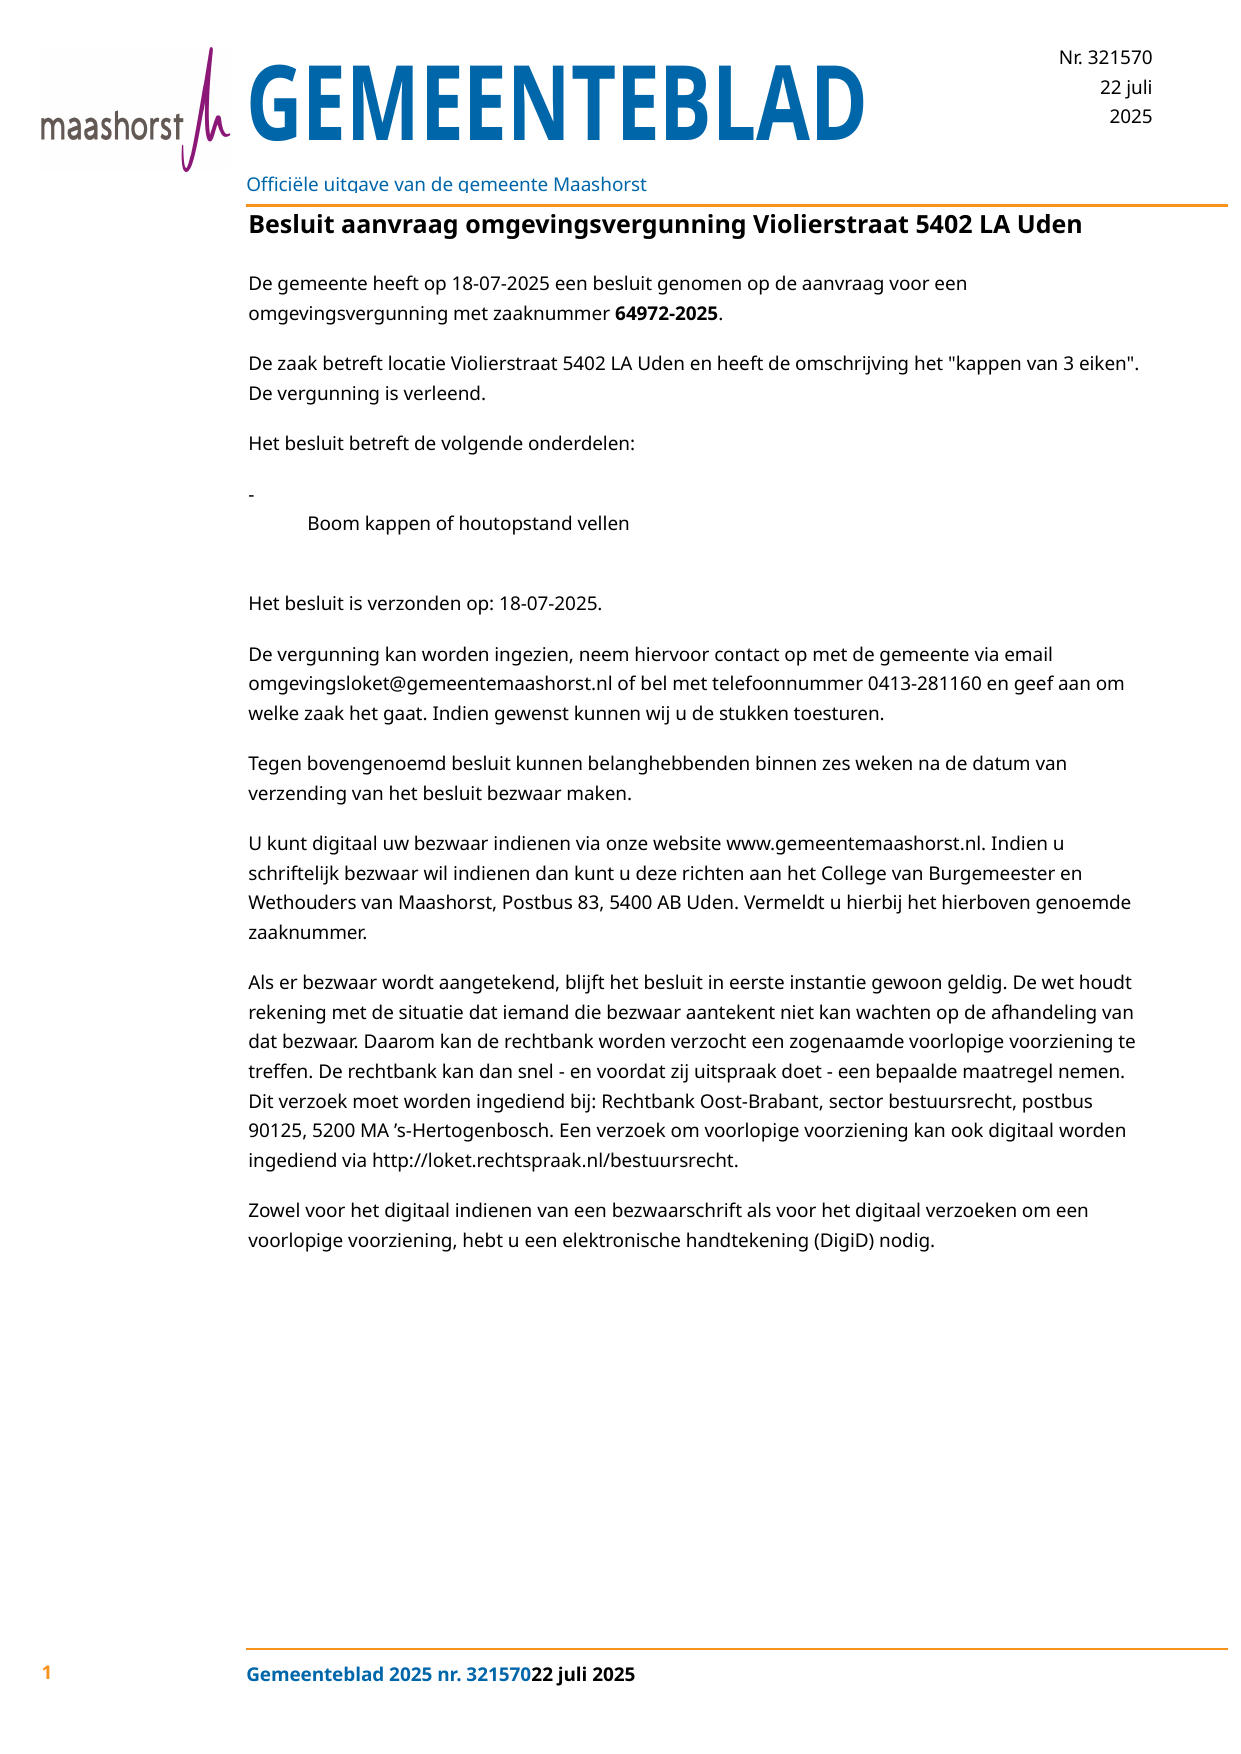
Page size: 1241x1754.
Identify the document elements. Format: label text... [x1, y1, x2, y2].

text Zowel voor het digitaal indienen van een bezwaarschrift als voor het digitaal verzoeken om een voorlopige voorziening, hebt u een elektronische handtekening (DigiD) nodig. [248, 1197, 1152, 1253]
picture [41, 47, 231, 172]
text Besluit aanvraag omgevingsvergunning Violierstraat 5402 LA Uden [248, 207, 1152, 241]
list Boom kappen of houtopstand vellen [248, 510, 1152, 536]
text Het besluit betreft de volgende onderdelen: [248, 430, 1152, 456]
text Als er bezwaar wordt aangetekend, blijft het besluit in eerste instantie gewoon geldig. De wet houdt rekening met de situatie dat iemand die bezwaar aantekent niet kan wachten op de afhandeling van dat bezwaar. Daarom kan de rechtbank worden verzocht een zogenaamde voorlopige voorziening te treffen. De rechtbank kan dan snel - en voordat zij uitspraak doet - een bepaalde maatregel nemen. Dit verzoek moet worden ingediend bij: Rechtbank Oost-Brabant, sector bestuursrecht, postbus 90125, 5200 MA ’s-Hertogenbosch. Een verzoek om voorlopige voorziening kan ook digitaal worden ingediend via http://loket.rechtspraak.nl/bestuursrecht. [248, 969, 1152, 1173]
text Het besluit is verzonden op: 18-07-2025. [248, 590, 1152, 616]
text U kunt digitaal uw bezwaar indienen via onze website www.gemeentemaashorst.nl. Indien u schriftelijk bezwaar wil indienen dan kunt u deze richten aan het College van Burgemeester en Wethouders van Maashorst, Postbus 83, 5400 AB Uden. Vermeldt u hierbij het hierboven genoemde zaaknummer. [248, 830, 1152, 945]
text De zaak betreft locatie Violierstraat 5402 LA Uden en heeft de omschrijving het "kappen van 3 eiken". De vergunning is verleend. [248, 350, 1152, 406]
text De gemeente heeft op 18-07-2025 een besluit genomen op de aanvraag voor een omgevingsvergunning met zaaknummer 64972-2025. [248, 270, 1152, 326]
text De vergunning kan worden ingezien, neem hiervoor contact op met de gemeente via email omgevingsloket@gemeentemaashorst.nl of bel met telefoonnummer 0413-281160 en geef aan om welke zaak het gaat. Indien gewenst kunnen wij u de stukken toesturen. [248, 641, 1152, 726]
text Tegen bovengenoemd besluit kunnen belanghebbenden binnen zes weken na de datum van verzending van het besluit bezwaar maken. [248, 750, 1152, 806]
